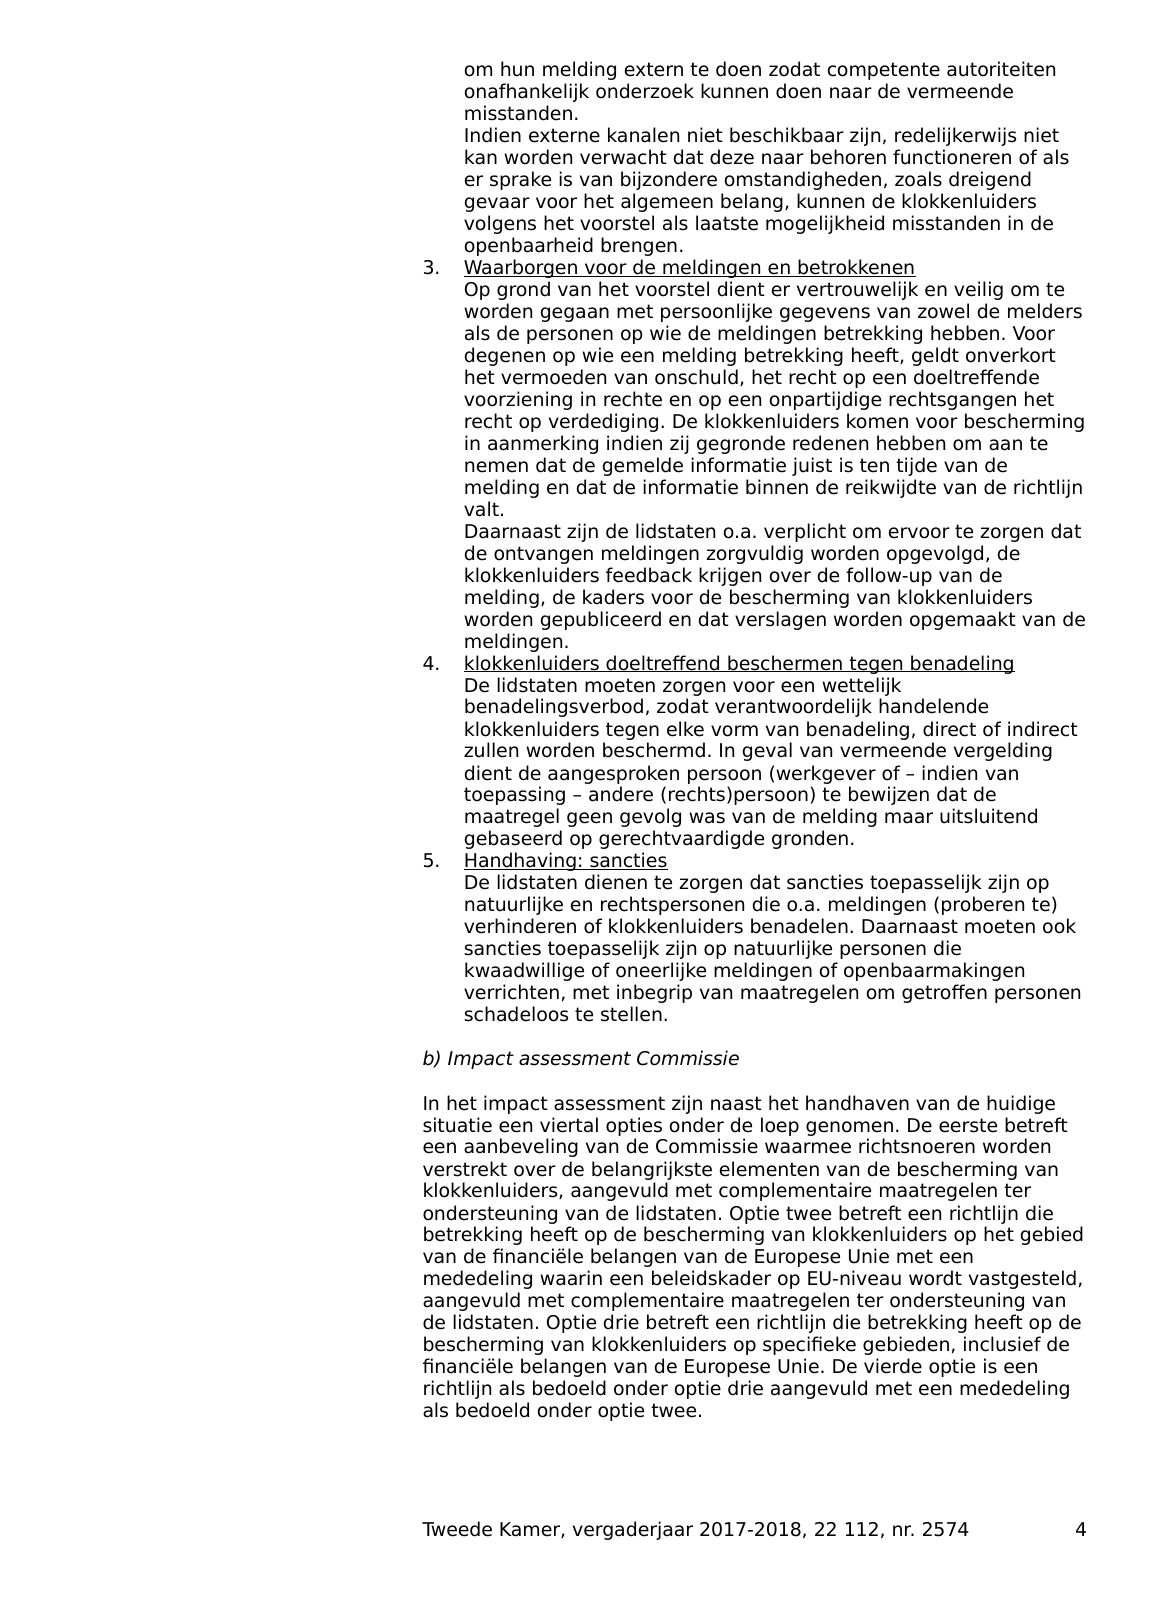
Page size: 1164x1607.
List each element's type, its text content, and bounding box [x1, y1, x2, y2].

text 4. klokkenluiders doeltreffend beschermen tegen benadeling [422, 652, 1087, 674]
text om hun melding extern te doen zodat competente autoriteiten onafhankelijk onderzoek kunnen doen naar de vermeende misstanden. [464, 59, 1087, 125]
text De lidstaten moeten zorgen voor een wettelijk benadelingsverbod, zodat verantwoordelijk handelende klokkenluiders tegen elke vorm van benadeling, direct of indirect zullen worden beschermd. In geval van vermeende vergelding dient de aangesproken persoon (werkgever of – indien van toepassing – andere (rechts)persoon) te bewijzen dat de maatregel geen gevolg was van de melding maar uitsluitend gebaseerd op gerechtvaardigde gronden. [464, 674, 1087, 850]
text 5. Handhaving: sancties [422, 850, 1087, 872]
text Daarnaast zijn de lidstaten o.a. verplicht om ervoor te zorgen dat de ontvangen meldingen zorgvuldig worden opgevolgd, de klokkenluiders feedback krijgen over de follow-up van de melding, de kaders voor de bescherming van klokkenluiders worden gepubliceerd en dat verslagen worden opgemaakt van de meldingen. [464, 521, 1087, 652]
text Op grond van het voorstel dient er vertrouwelijk en veilig om te worden gegaan met persoonlijke gegevens van zowel de melders als de personen op wie de meldingen betrekking hebben. Voor degenen op wie een melding betrekking heeft, geldt onverkort het vermoeden van onschuld, het recht op een doeltreffende voorziening in rechte en op een onpartijdige rechtsgangen het recht op verdediging. De klokkenluiders komen voor bescherming in aanmerking indien zij gegronde redenen hebben om aan te nemen dat de gemelde informatie juist is ten tijde van de melding en dat de informatie binnen de reikwijdte van de richtlijn valt. [464, 279, 1087, 521]
text De lidstaten dienen te zorgen dat sancties toepasselijk zijn op natuurlijke en rechtspersonen die o.a. meldingen (proberen te) verhinderen of klokkenluiders benadelen. Daarnaast moeten ook sancties toepasselijk zijn op natuurlijke personen die kwaadwillige of oneerlijke meldingen of openbaarmakingen verrichten, met inbegrip van maatregelen om getroffen personen schadeloos te stellen. [464, 872, 1087, 1026]
text Indien externe kanalen niet beschikbaar zijn, redelijkerwijs niet kan worden verwacht dat deze naar behoren functioneren of als er sprake is van bijzondere omstandigheden, zoals dreigend gevaar voor het algemeen belang, kunnen de klokkenluiders volgens het voorstel als laatste mogelijkheid misstanden in de openbaarheid brengen. [464, 125, 1087, 257]
subtitle b) Impact assessment Commissie [422, 1048, 1087, 1070]
text In het impact assessment zijn naast het handhaven van de huidige situatie een viertal opties onder de loep genomen. De eerste betreft een aanbeveling van de Commissie waarmee richtsnoeren worden verstrekt over de belangrijkste elementen van de bescherming van klokkenluiders, aangevuld met complementaire maatregelen ter ondersteuning van de lidstaten. Optie twee betreft een richtlijn die betrekking heeft op de bescherming van klokkenluiders op het gebied van de financiële belangen van de Europese Unie met een mededeling waarin een beleidskader op EU-niveau wordt vastgesteld, aangevuld met complementaire maatregelen ter ondersteuning van de lidstaten. Optie drie betreft een richtlijn die betrekking heeft op de bescherming van klokkenluiders op specifieke gebieden, inclusief de financiële belangen van de Europese Unie. De vierde optie is een richtlijn als bedoeld onder optie drie aangevuld met een mededeling als bedoeld onder optie twee. [422, 1092, 1087, 1422]
text 3. Waarborgen voor de meldingen en betrokkenen [422, 257, 1087, 279]
